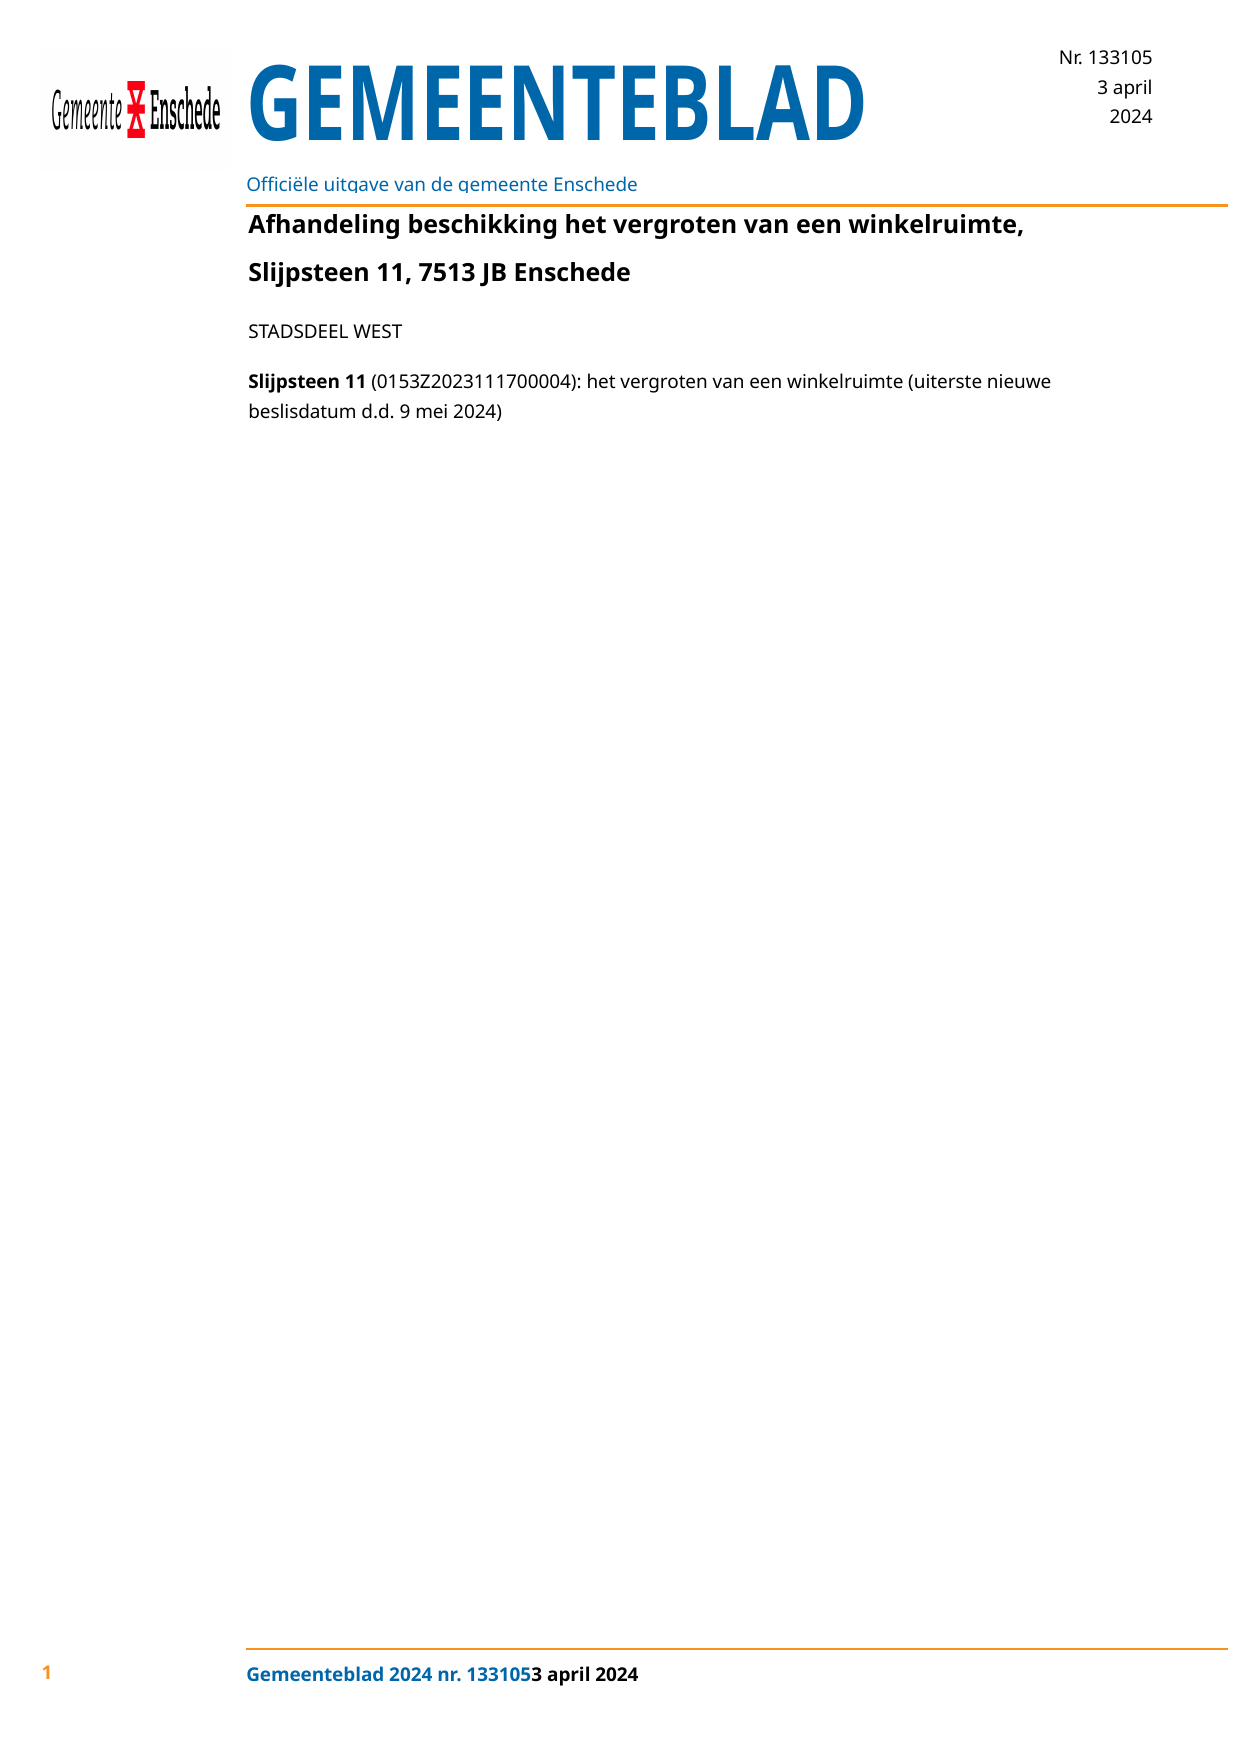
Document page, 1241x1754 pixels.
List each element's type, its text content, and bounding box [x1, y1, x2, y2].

text STADSDEEL WEST [248, 318, 1152, 344]
text Slijpsteen 11 (0153Z2023111700004): het vergroten van een winkelruimte (uiterste nieuwe beslisdatum d.d. 9 mei 2024) [248, 368, 1152, 424]
text Afhandeling beschikking het vergroten van een winkelruimte, Slijpsteen 11, 7513 JB Enschede [248, 207, 1152, 288]
picture [41, 47, 231, 172]
